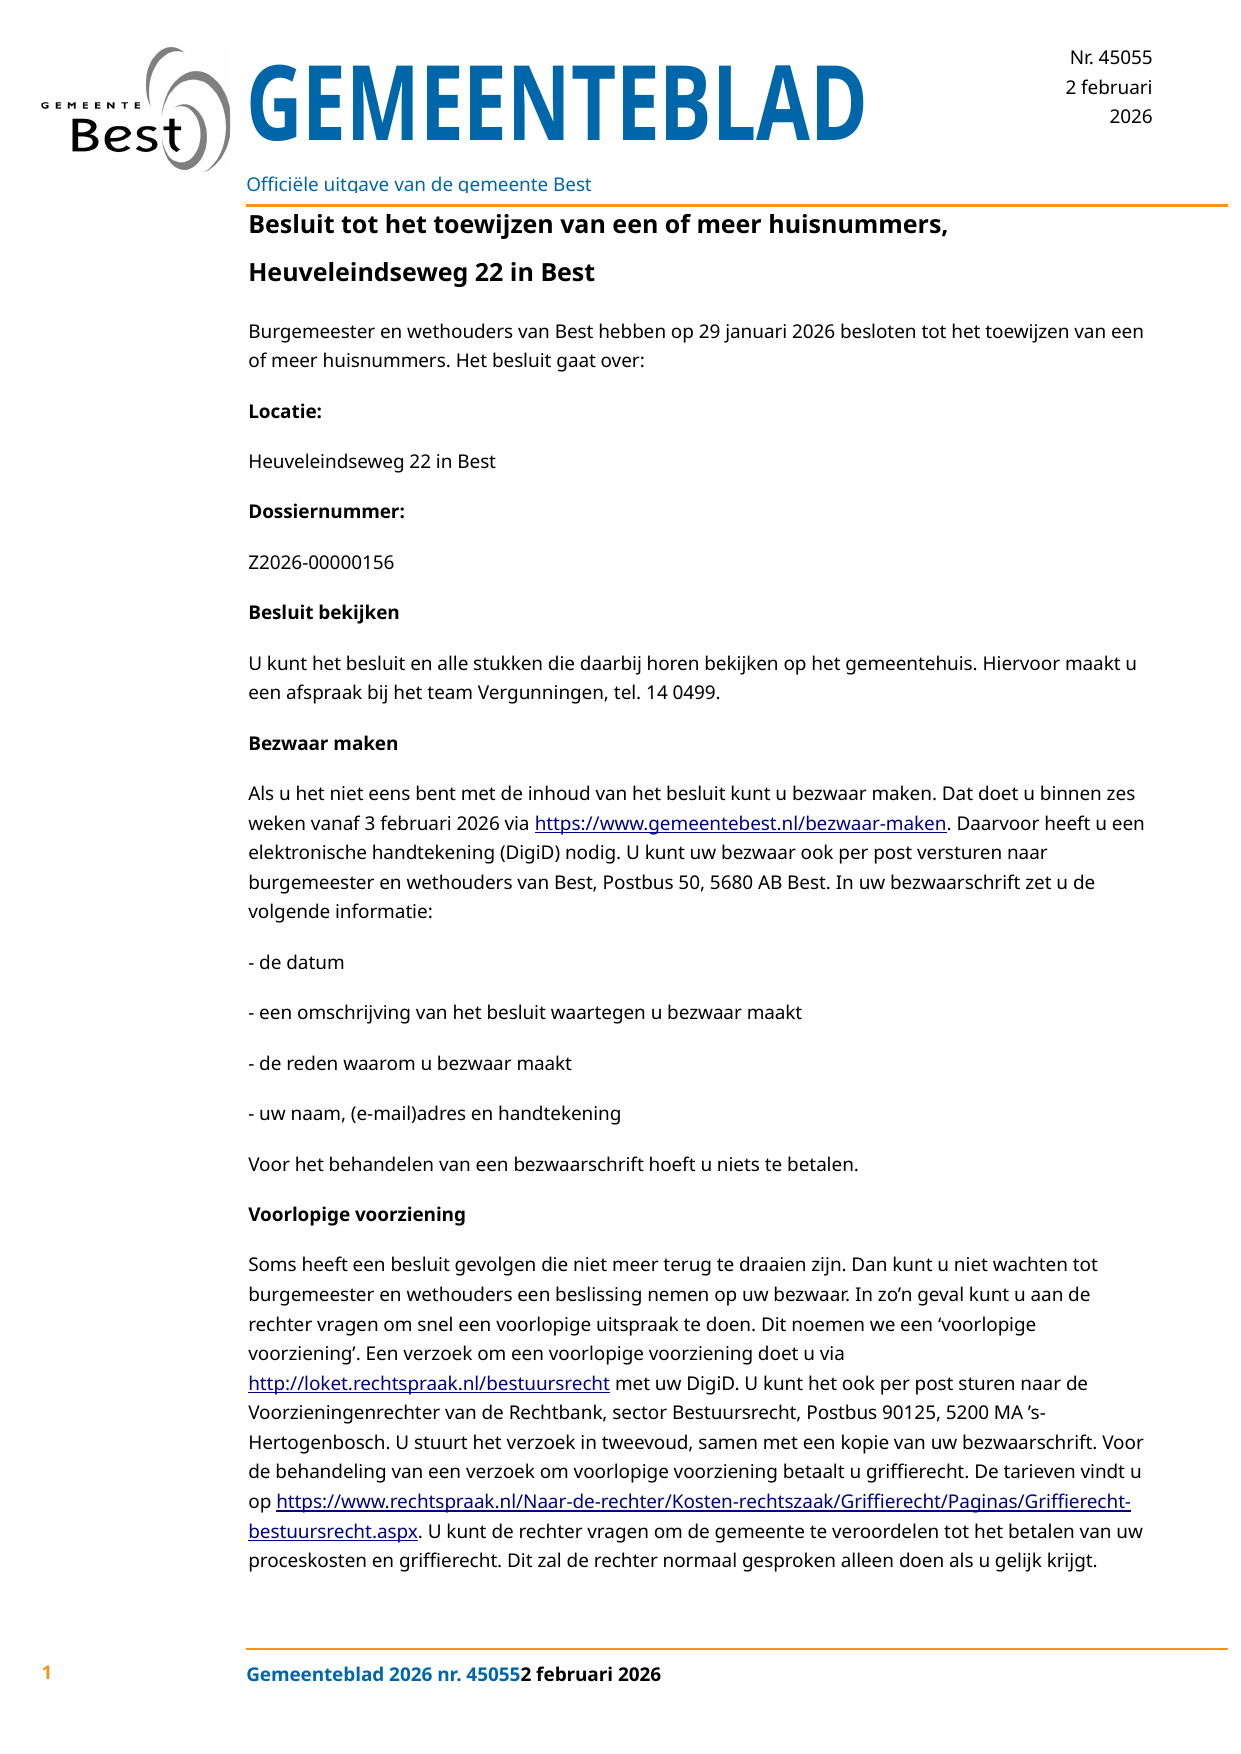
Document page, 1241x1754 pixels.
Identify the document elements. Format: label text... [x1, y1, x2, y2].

text Besluit bekijken [248, 599, 1152, 625]
picture [41, 47, 231, 172]
text - de reden waarom u bezwaar maakt [248, 1050, 1152, 1076]
text - een omschrijving van het besluit waartegen u bezwaar maakt [248, 999, 1152, 1025]
text - uw naam, (e-mail)adres en handtekening [248, 1100, 1152, 1126]
text Als u het niet eens bent met de inhoud van het besluit kunt u bezwaar maken. Dat doet u binnen zes weken vanaf 3 februari 2026 via https://www.gemeentebest.nl/bezwaar-maken. Daarvoor heeft u een elektronische handtekening (DigiD) nodig. U kunt uw bezwaar ook per post versturen naar burgemeester en wethouders van Best, Postbus 50, 5680 AB Best. In uw bezwaarschrift zet u de volgende informatie: [248, 780, 1152, 924]
text Bezwaar maken [248, 730, 1152, 756]
text U kunt het besluit en alle stukken die daarbij horen bekijken op het gemeentehuis. Hiervoor maakt u een afspraak bij het team Vergunningen, tel. 14 0499. [248, 650, 1152, 705]
text Locatie: [248, 398, 1152, 424]
text Voorlopige voorziening [248, 1201, 1152, 1227]
text Z2026-00000156 [248, 549, 1152, 575]
text Heuveleindseweg 22 in Best [248, 448, 1152, 474]
text Burgemeester en wethouders van Best hebben op 29 januari 2026 besloten tot het toewijzen van een of meer huisnummers. Het besluit gaat over: [248, 318, 1152, 373]
text Voor het behandelen van een bezwaarschrift hoeft u niets te betalen. [248, 1151, 1152, 1177]
text - de datum [248, 949, 1152, 975]
text Soms heeft een besluit gevolgen die niet meer terug te draaien zijn. Dan kunt u niet wachten tot burgemeester en wethouders een beslissing nemen op uw bezwaar. In zo’n geval kunt u aan de rechter vragen om snel een voorlopige uitspraak te doen. Dit noemen we een ‘voorlopige voorziening’. Een verzoek om een voorlopige voorziening doet u via http://loket.rechtspraak.nl/bestuursrecht met uw DigiD. U kunt het ook per post sturen naar de Voorzieningenrechter van de Rechtbank, sector Bestuursrecht, Postbus 90125, 5200 MA ’s-Hertogenbosch. U stuurt het verzoek in tweevoud, samen met een kopie van uw bezwaarschrift. Voor de behandeling van een verzoek om voorlopige voorziening betaalt u griffierecht. De tarieven vindt u op https://www.rechtspraak.nl/Naar-de-rechter/Kosten-rechtszaak/Griffierecht/Paginas/Griffierecht-bestuursrecht.aspx. U kunt de rechter vragen om de gemeente te veroordelen tot het betalen van uw proceskosten en griffierecht. Dit zal de rechter normaal gesproken alleen doen als u gelijk krijgt. [248, 1252, 1152, 1573]
text Dossiernummer: [248, 499, 1152, 524]
text Besluit tot het toewijzen van een of meer huisnummers, Heuveleindseweg 22 in Best [248, 207, 1152, 288]
